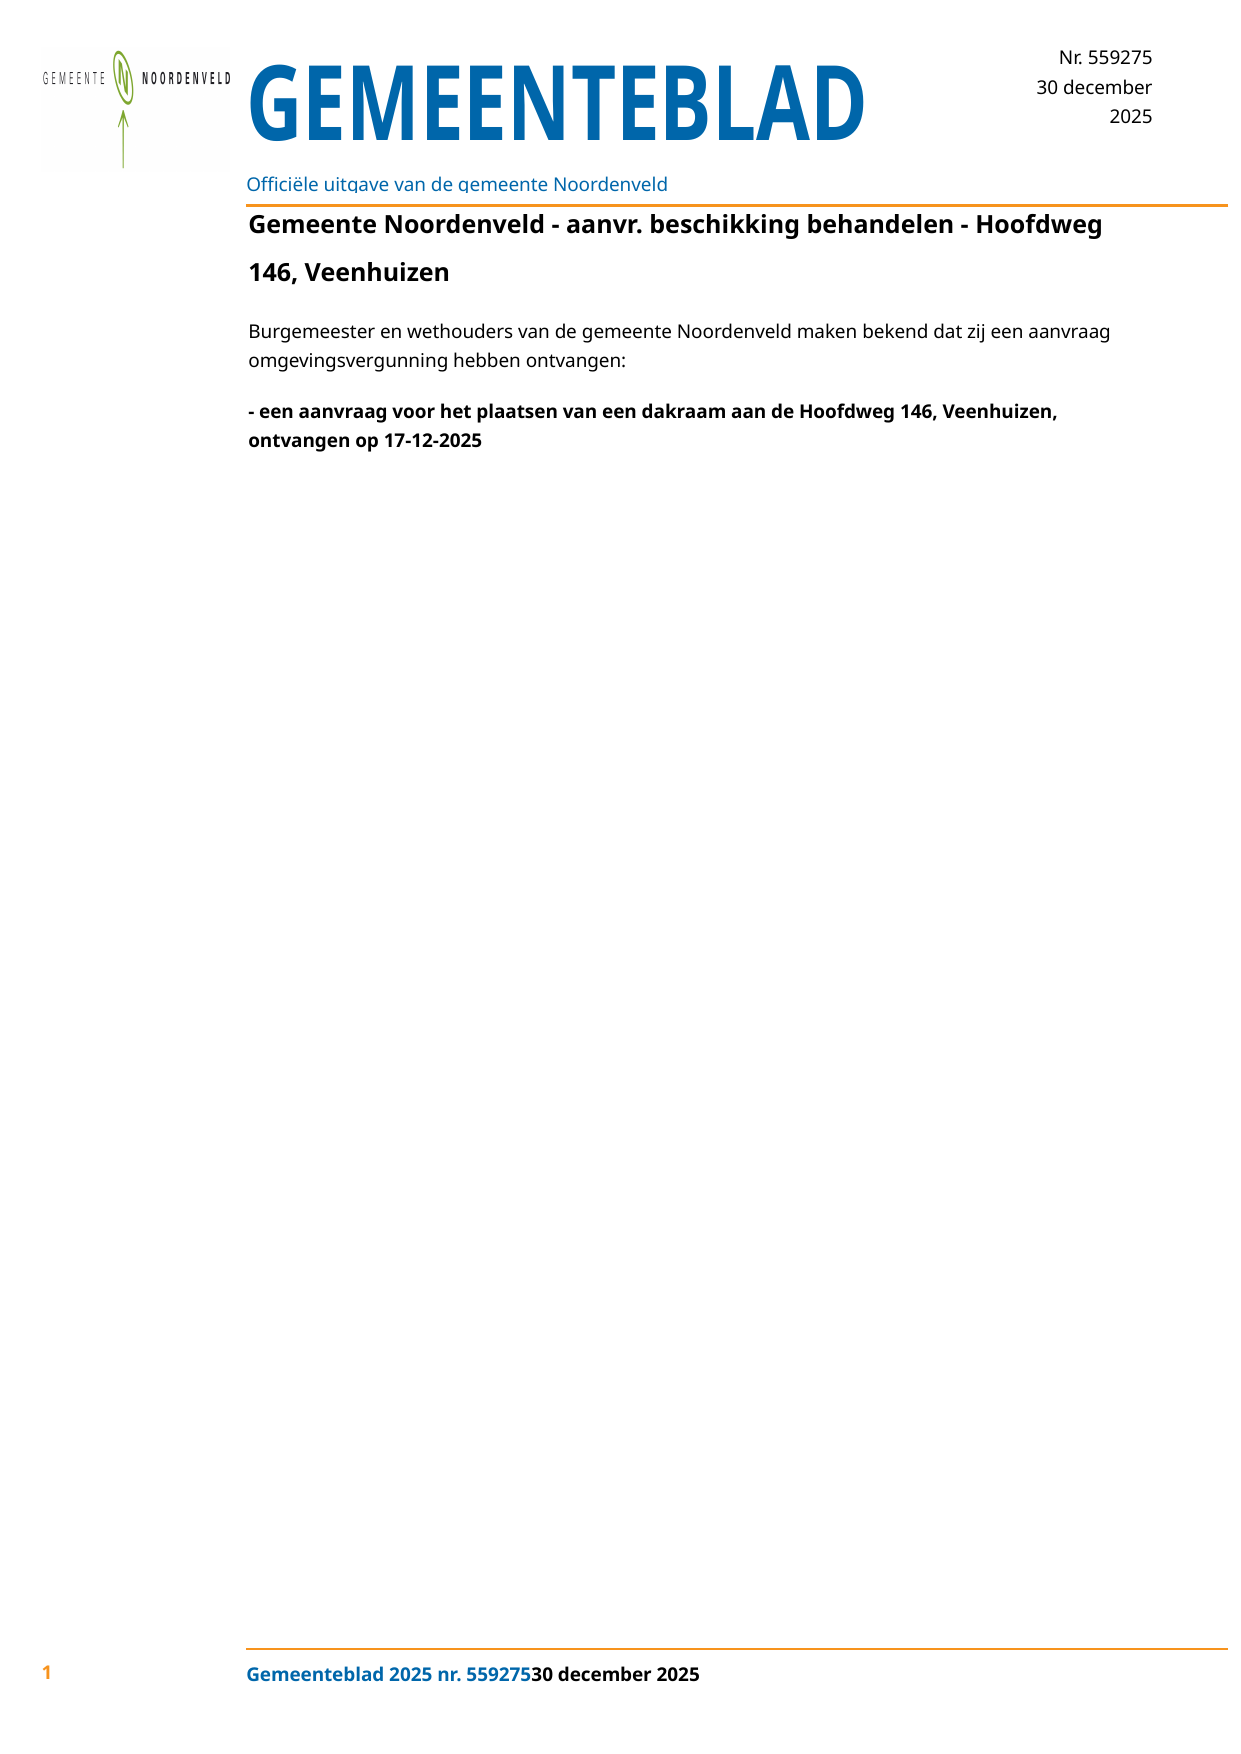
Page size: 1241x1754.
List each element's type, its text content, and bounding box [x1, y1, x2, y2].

text Gemeente Noordenveld - aanvr. beschikking behandelen - Hoofdweg 146, Veenhuizen [248, 207, 1152, 288]
picture [41, 47, 231, 172]
text Burgemeester en wethouders van de gemeente Noordenveld maken bekend dat zij een aanvraag omgevingsvergunning hebben ontvangen: [248, 318, 1152, 373]
text - een aanvraag voor het plaatsen van een dakraam aan de Hoofdweg 146, Veenhuizen, ontvangen op 17-12-2025 [248, 398, 1152, 453]
